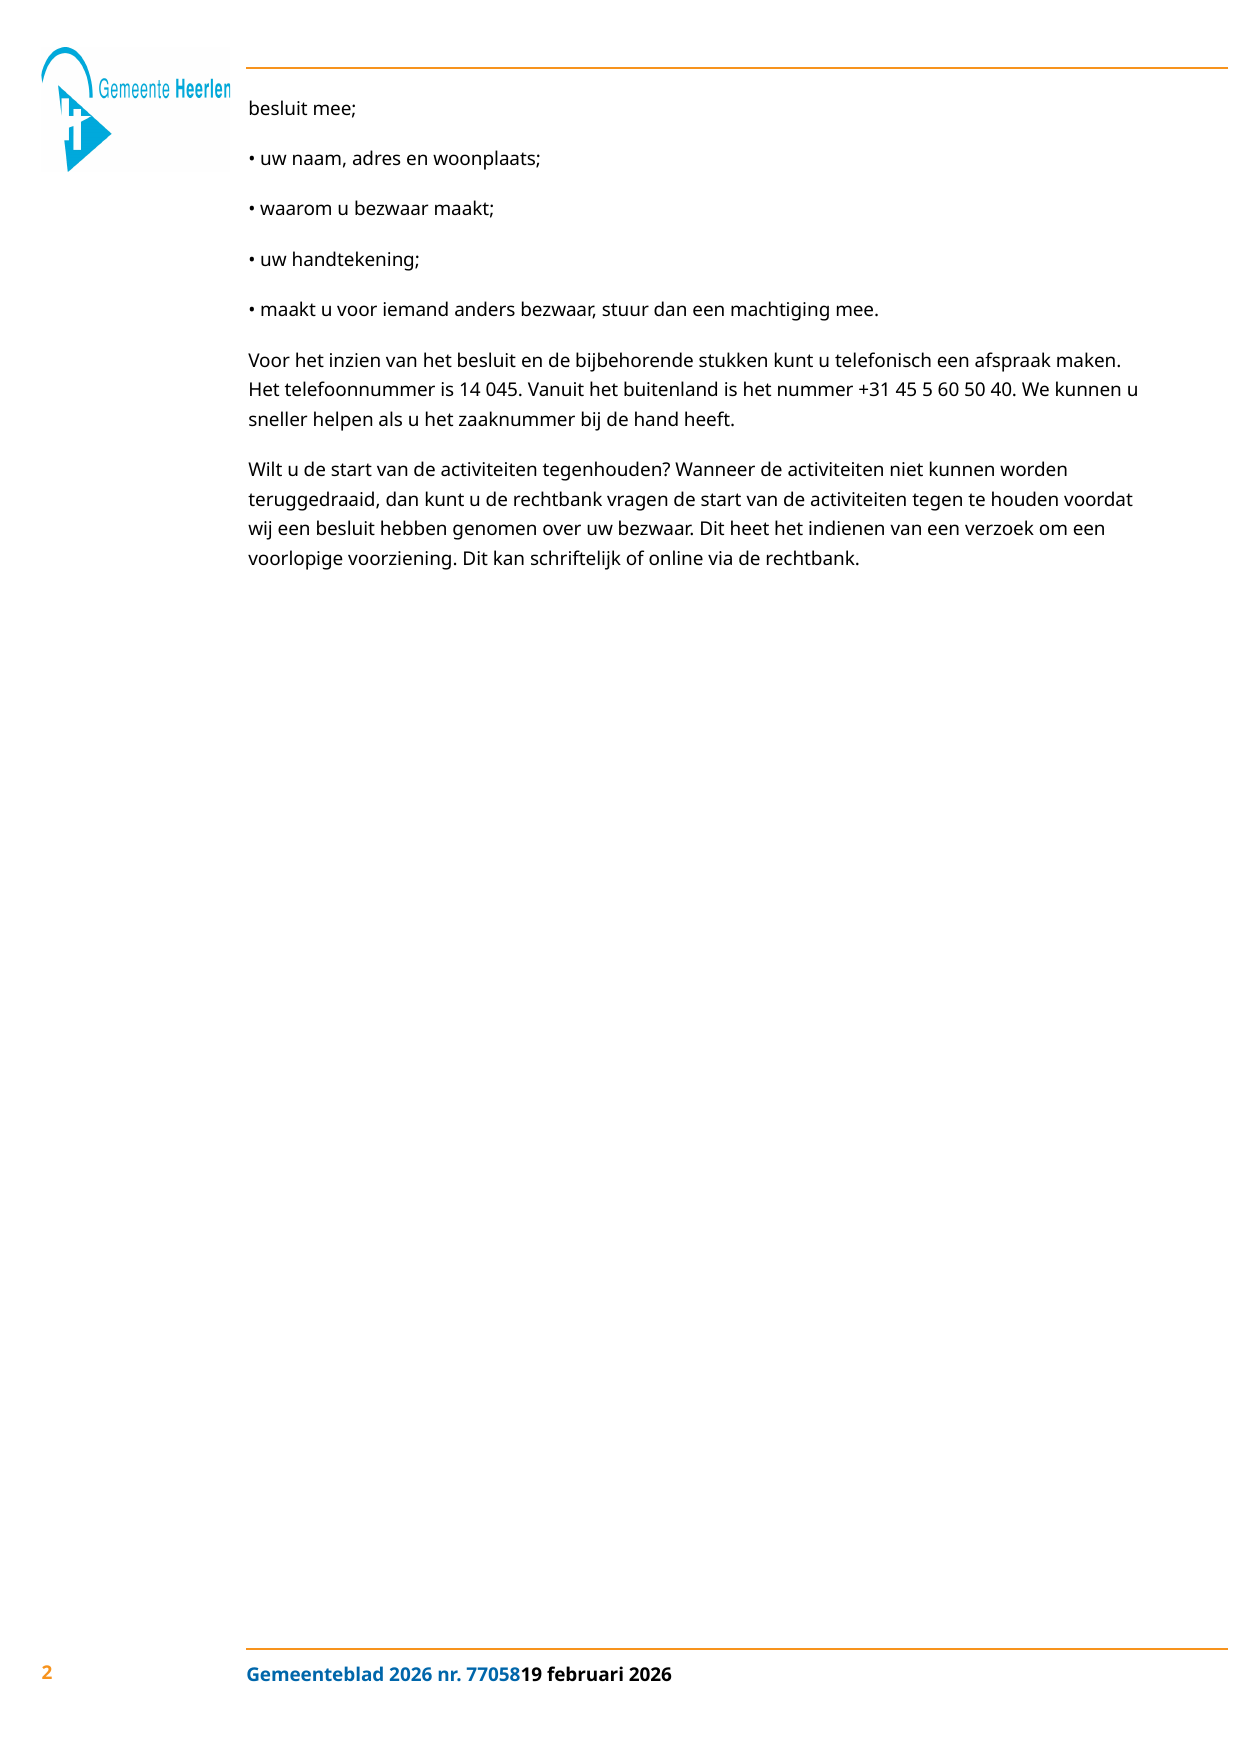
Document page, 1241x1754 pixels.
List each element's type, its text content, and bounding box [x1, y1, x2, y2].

text • uw handtekening; [248, 246, 1152, 272]
picture [41, 47, 231, 172]
text • uw naam, adres en woonplaats; [248, 145, 1152, 171]
text Voor het inzien van het besluit en de bijbehorende stukken kunt u telefonisch een afspraak maken. Het telefoonnummer is 14 045. Vanuit het buitenland is het nummer +31 45 5 60 50 40. We kunnen u sneller helpen als u het zaaknummer bij de hand heeft. [248, 347, 1152, 432]
text Wilt u de start van de activiteiten tegenhouden? Wanneer de activiteiten niet kunnen worden teruggedraaid, dan kunt u de rechtbank vragen de start van de activiteiten tegen te houden voordat wij een besluit hebben genomen over uw bezwaar. Dit heet het indienen van een verzoek om een voorlopige voorziening. Dit kan schriftelijk of online via de rechtbank. [248, 456, 1152, 571]
text besluit mee; [248, 95, 1152, 121]
text • waarom u bezwaar maakt; [248, 196, 1152, 221]
picture [41, 47, 59, 70]
text • maakt u voor iemand anders bezwaar, stuur dan een machtiging mee. [248, 296, 1152, 322]
